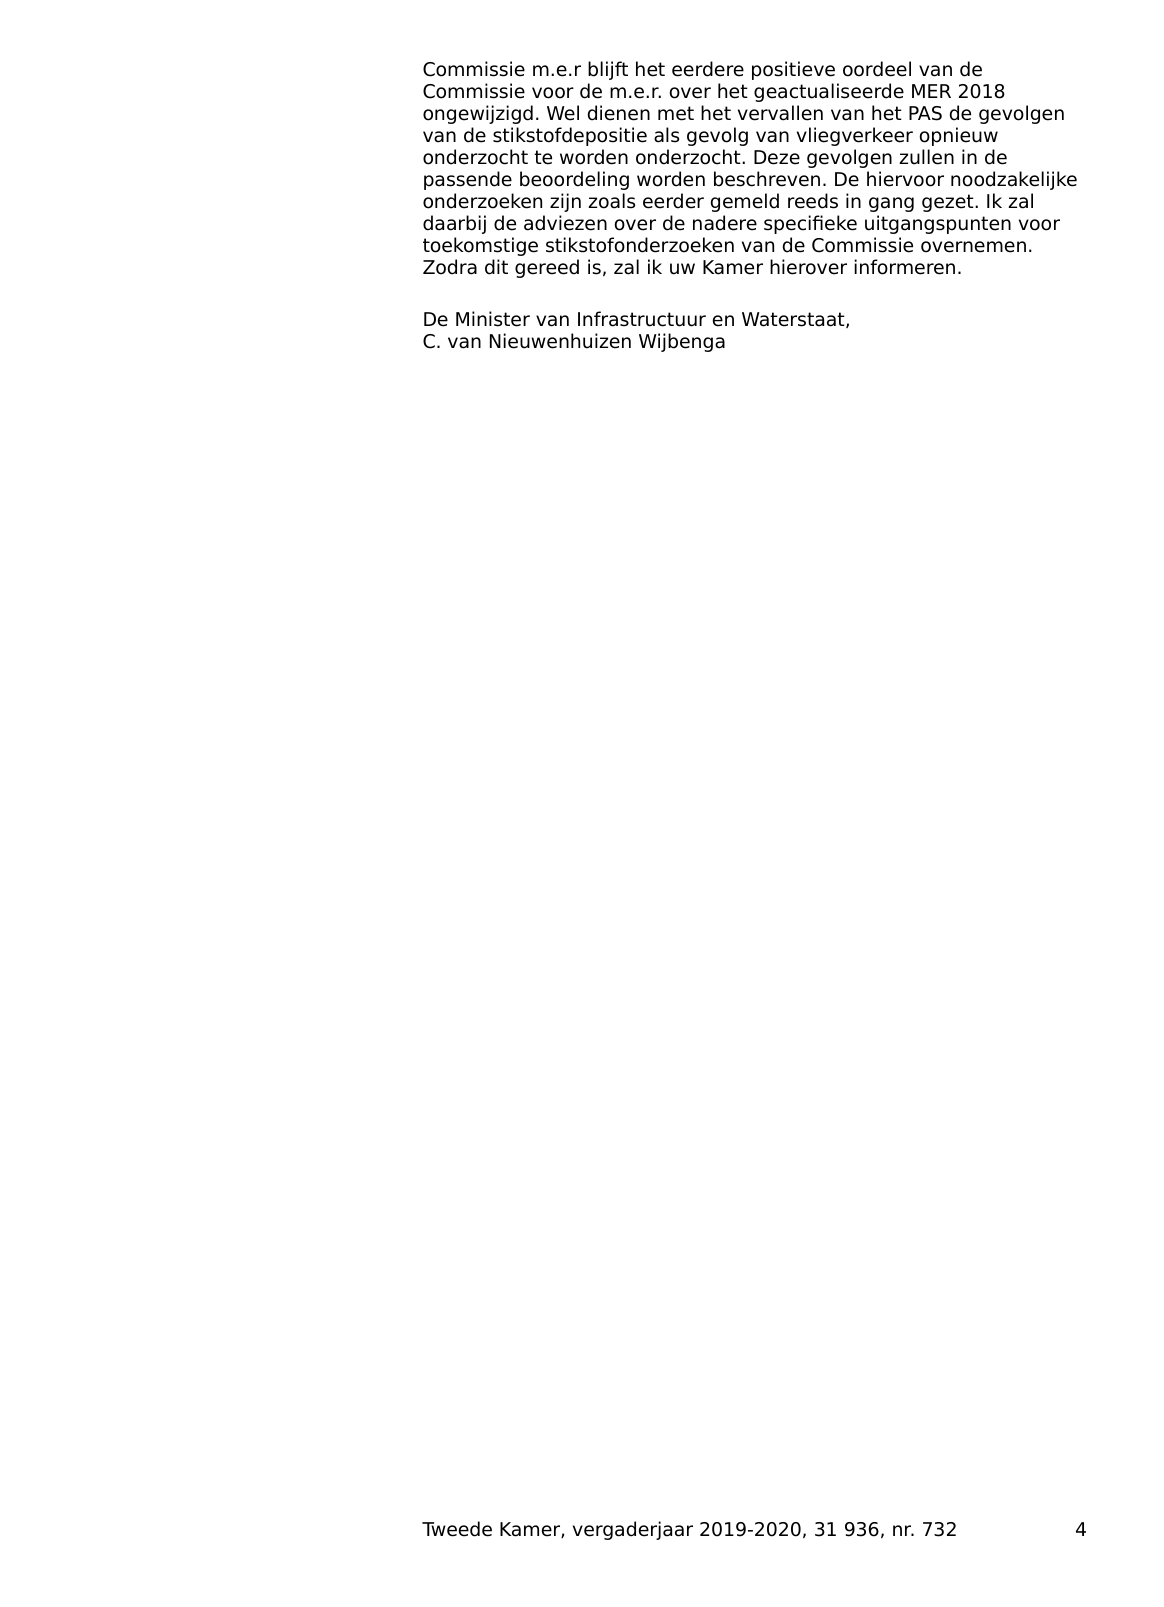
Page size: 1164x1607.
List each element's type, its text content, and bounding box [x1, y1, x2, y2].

text De Minister van Infrastructuur en Waterstaat, C. van Nieuwenhuizen Wijbenga [422, 309, 1087, 353]
text Commissie m.e.r blijft het eerdere positieve oordeel van de Commissie voor de m.e.r. over het geactualiseerde MER 2018 ongewijzigd. Wel dienen met het vervallen van het PAS de gevolgen van de stikstofdepositie als gevolg van vliegverkeer opnieuw onderzocht te worden onderzocht. Deze gevolgen zullen in de passende beoordeling worden beschreven. De hiervoor noodzakelijke onderzoeken zijn zoals eerder gemeld reeds in gang gezet. Ik zal daarbij de adviezen over de nadere specifieke uitgangspunten voor toekomstige stikstofonderzoeken van de Commissie overnemen. Zodra dit gereed is, zal ik uw Kamer hierover informeren. [422, 59, 1087, 279]
